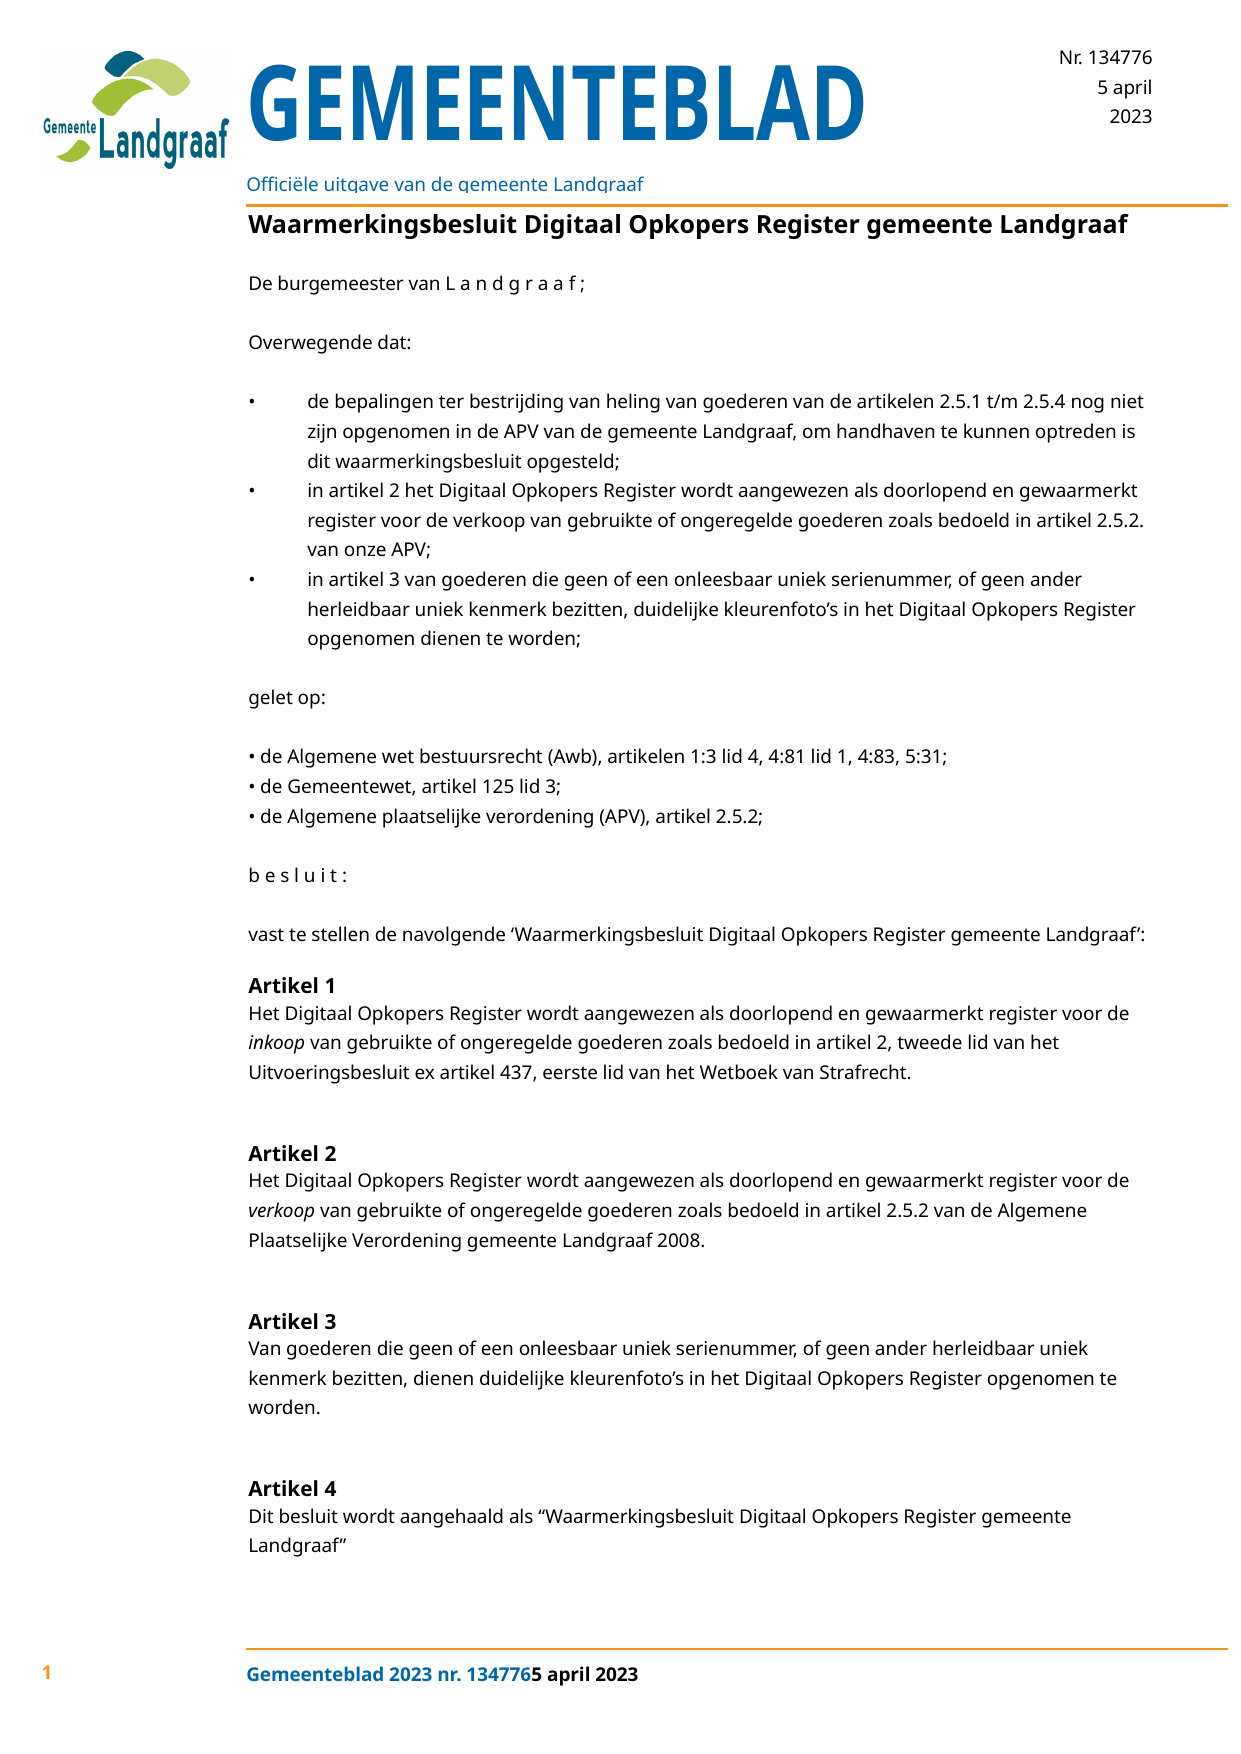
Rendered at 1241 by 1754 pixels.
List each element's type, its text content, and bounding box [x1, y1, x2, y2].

text • de Algemene wet bestuursrecht (Awb), artikelen 1:3 lid 4, 4:81 lid 1, 4:83, 5:31; [248, 744, 1152, 769]
list de bepalingen ter bestrijding van heling van goederen van de artikelen 2.5.1 t/m 2.5.4 nog niet zijn opgenomen in de APV van de gemeente Landgraaf, om handhaven te kunnen optreden is dit waarmerkingsbesluit opgesteld; [248, 389, 1152, 473]
text Artikel 2 [248, 1139, 1152, 1168]
text Overwegende dat: [248, 329, 1152, 355]
text b e s l u i t : [248, 862, 1152, 888]
text Artikel 3 [248, 1307, 1152, 1335]
text Artikel 1 [248, 972, 1152, 1000]
list in artikel 3 van goederen die geen of een onleesbaar uniek serienummer, of geen ander herleidbaar uniek kenmerk bezitten, duidelijke kleurenfoto’s in het Digitaal Opkopers Register opgenomen dienen te worden; [248, 566, 1152, 651]
text • de Gemeentewet, artikel 125 lid 3; [248, 773, 1152, 799]
picture [41, 47, 231, 172]
text Het Digitaal Opkopers Register wordt aangewezen als doorlopend en gewaarmerkt register voor de verkoop van gebruikte of ongeregelde goederen zoals bedoeld in artikel 2.5.2 van de Algemene Plaatselijke Verordening gemeente Landgraaf 2008. [248, 1168, 1152, 1252]
text gelet op: [248, 684, 1152, 710]
text Het Digitaal Opkopers Register wordt aangewezen als doorlopend en gewaarmerkt register voor de inkoop van gebruikte of ongeregelde goederen zoals bedoeld in artikel 2, tweede lid van het Uitvoeringsbesluit ex artikel 437, eerste lid van het Wetboek van Strafrecht. [248, 1000, 1152, 1085]
text Van goederen die geen of een onleesbaar uniek serienummer, of geen ander herleidbaar uniek kenmerk bezitten, dienen duidelijke kleurenfoto’s in het Digitaal Opkopers Register opgenomen te worden. [248, 1335, 1152, 1420]
text Waarmerkingsbesluit Digitaal Opkopers Register gemeente Landgraaf [248, 207, 1152, 241]
text Artikel 4 [248, 1474, 1152, 1503]
list in artikel 2 het Digitaal Opkopers Register wordt aangewezen als doorlopend en gewaarmerkt register voor de verkoop van gebruikte of ongeregelde goederen zoals bedoeld in artikel 2.5.2. van onze APV; [248, 477, 1152, 562]
text • de Algemene plaatselijke verordening (APV), artikel 2.5.2; [248, 803, 1152, 828]
text vast te stellen de navolgende ‘Waarmerkingsbesluit Digitaal Opkopers Register gemeente Landgraaf’: [248, 921, 1152, 947]
text Dit besluit wordt aangehaald als “Waarmerkingsbesluit Digitaal Opkopers Register gemeente Landgraaf” [248, 1503, 1152, 1558]
text De burgemeester van L a n d g r a a f ; [248, 270, 1152, 296]
